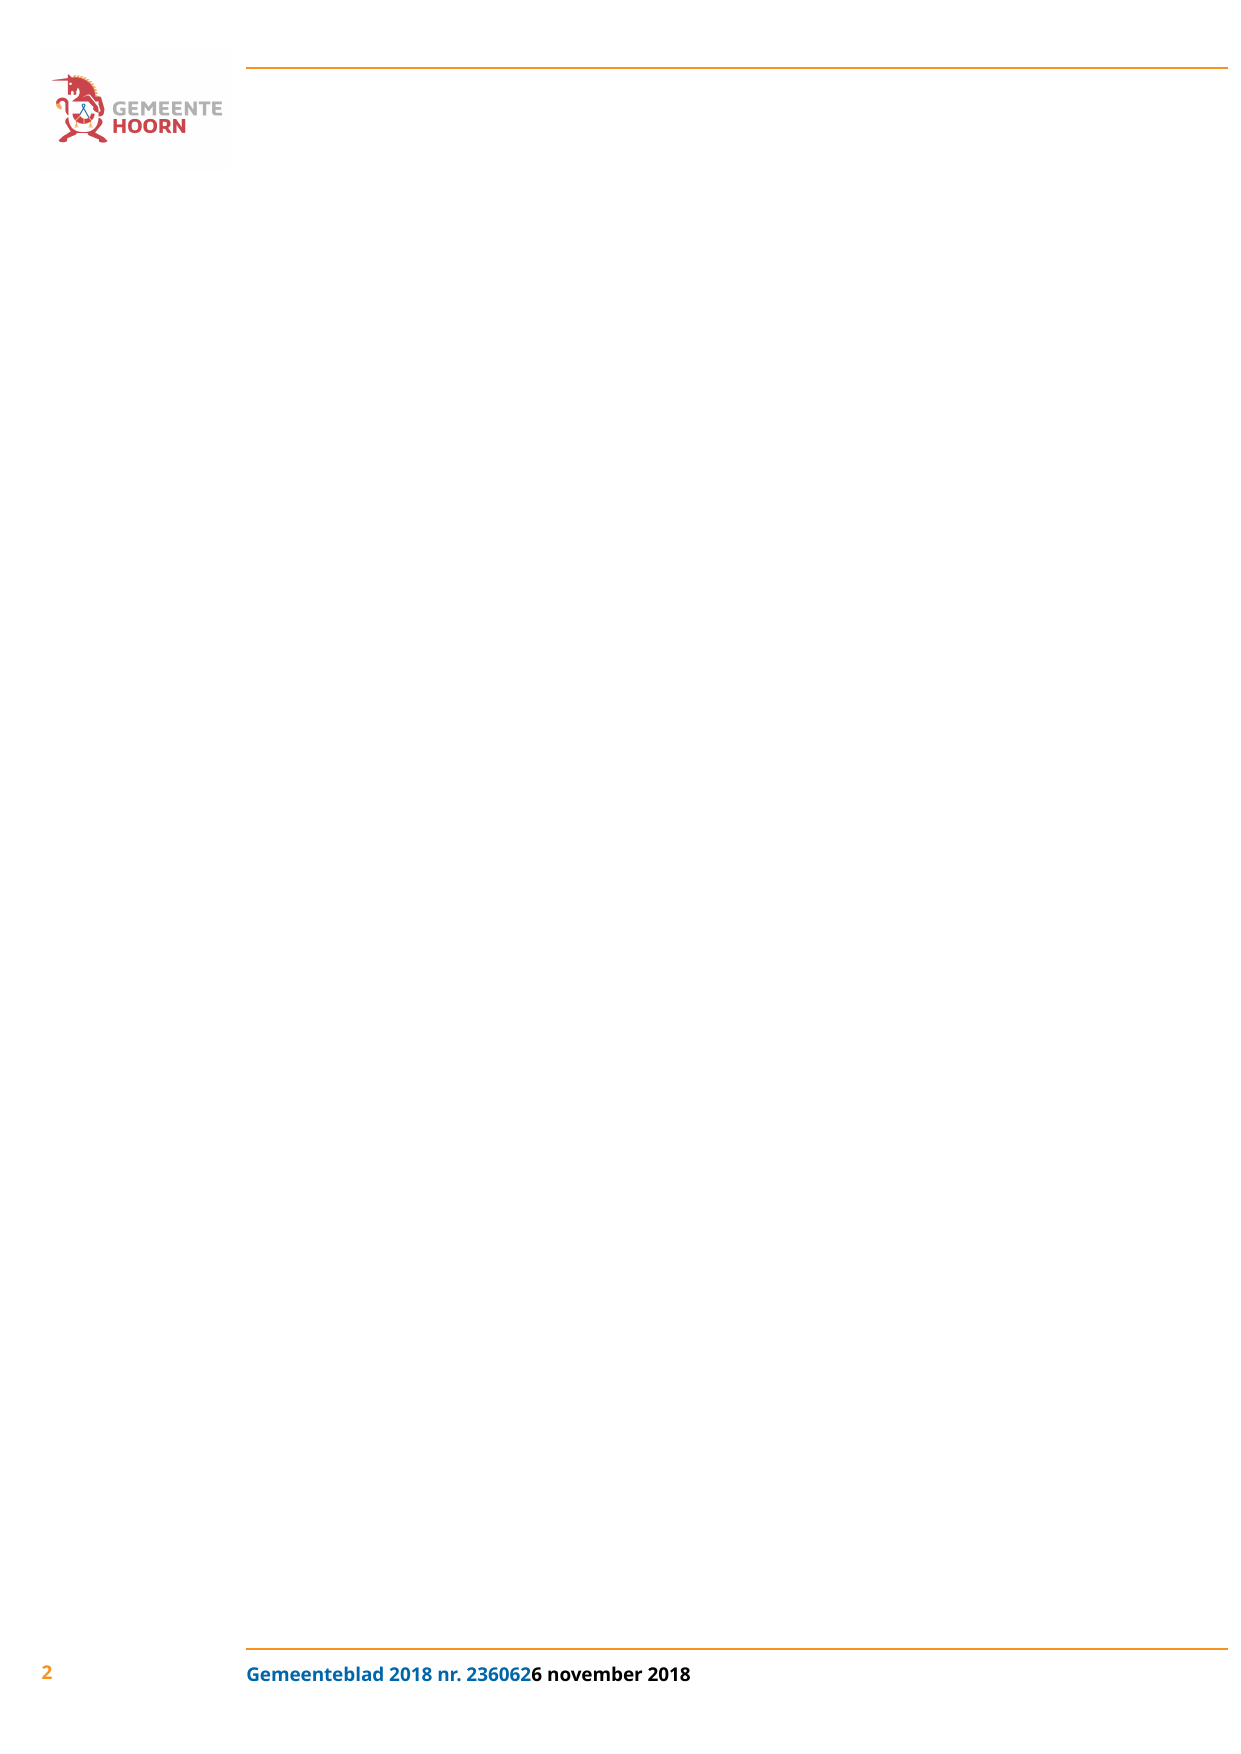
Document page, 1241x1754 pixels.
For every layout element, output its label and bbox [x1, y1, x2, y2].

picture [41, 47, 231, 172]
